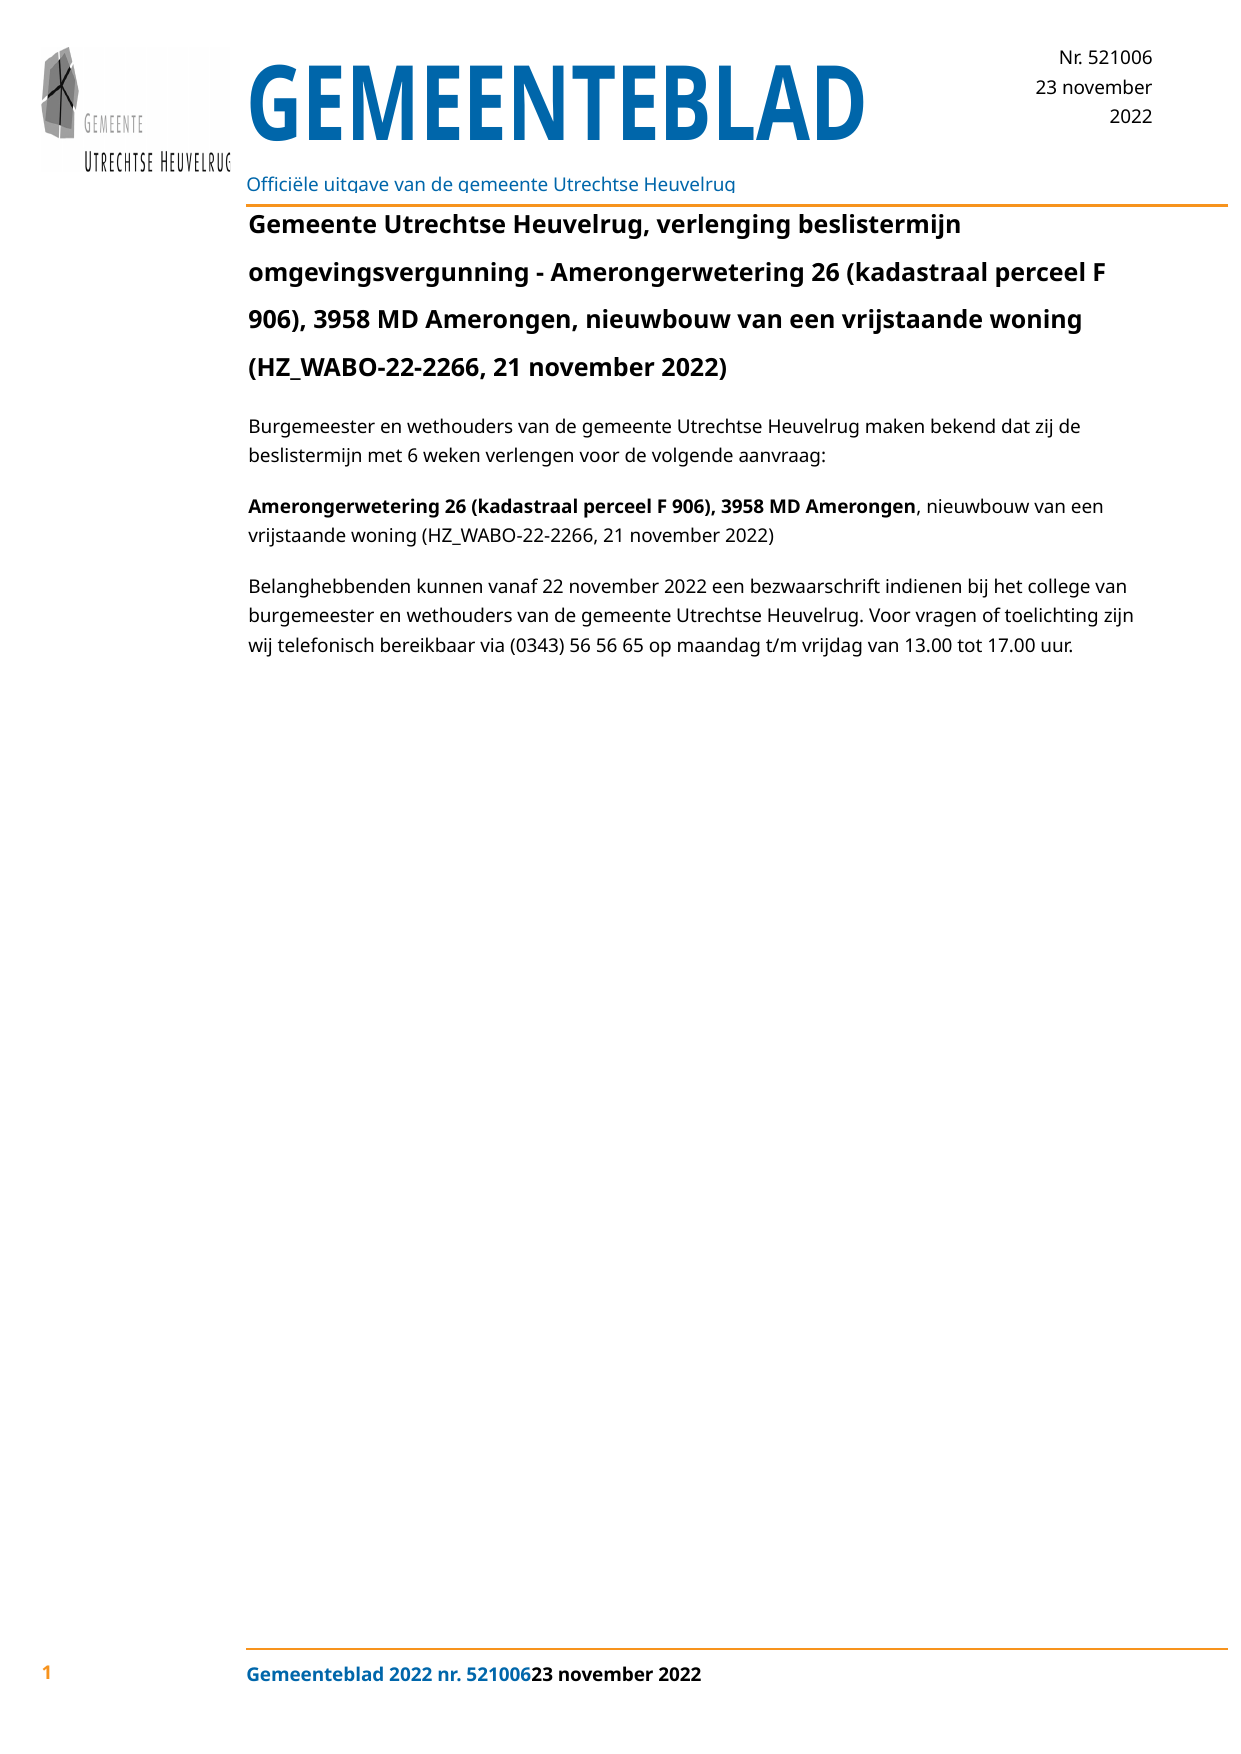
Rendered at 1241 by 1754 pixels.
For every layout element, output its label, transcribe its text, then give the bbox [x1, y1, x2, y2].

text Belanghebbenden kunnen vanaf 22 november 2022 een bezwaarschrift indienen bij het college van burgemeester en wethouders van de gemeente Utrechtse Heuvelrug. Voor vragen of toelichting zijn wij telefonisch bereikbaar via (0343) 56 56 65 op maandag t/m vrijdag van 13.00 tot 17.00 uur. [248, 573, 1152, 658]
text Amerongerwetering 26 (kadastraal perceel F 906), 3958 MD Amerongen, nieuwbouw van een vrijstaande woning (HZ_WABO-22-2266, 21 november 2022) [248, 493, 1152, 548]
text Burgemeester en wethouders van de gemeente Utrechtse Heuvelrug maken bekend dat zij de beslistermijn met 6 weken verlengen voor de volgende aanvraag: [248, 413, 1152, 468]
picture [41, 47, 231, 172]
text Gemeente Utrechtse Heuvelrug, verlenging beslistermijn omgevingsvergunning - Amerongerwetering 26 (kadastraal perceel F 906), 3958 MD Amerongen, nieuwbouw van een vrijstaande woning (HZ_WABO-22-2266, 21 november 2022) [248, 207, 1152, 384]
